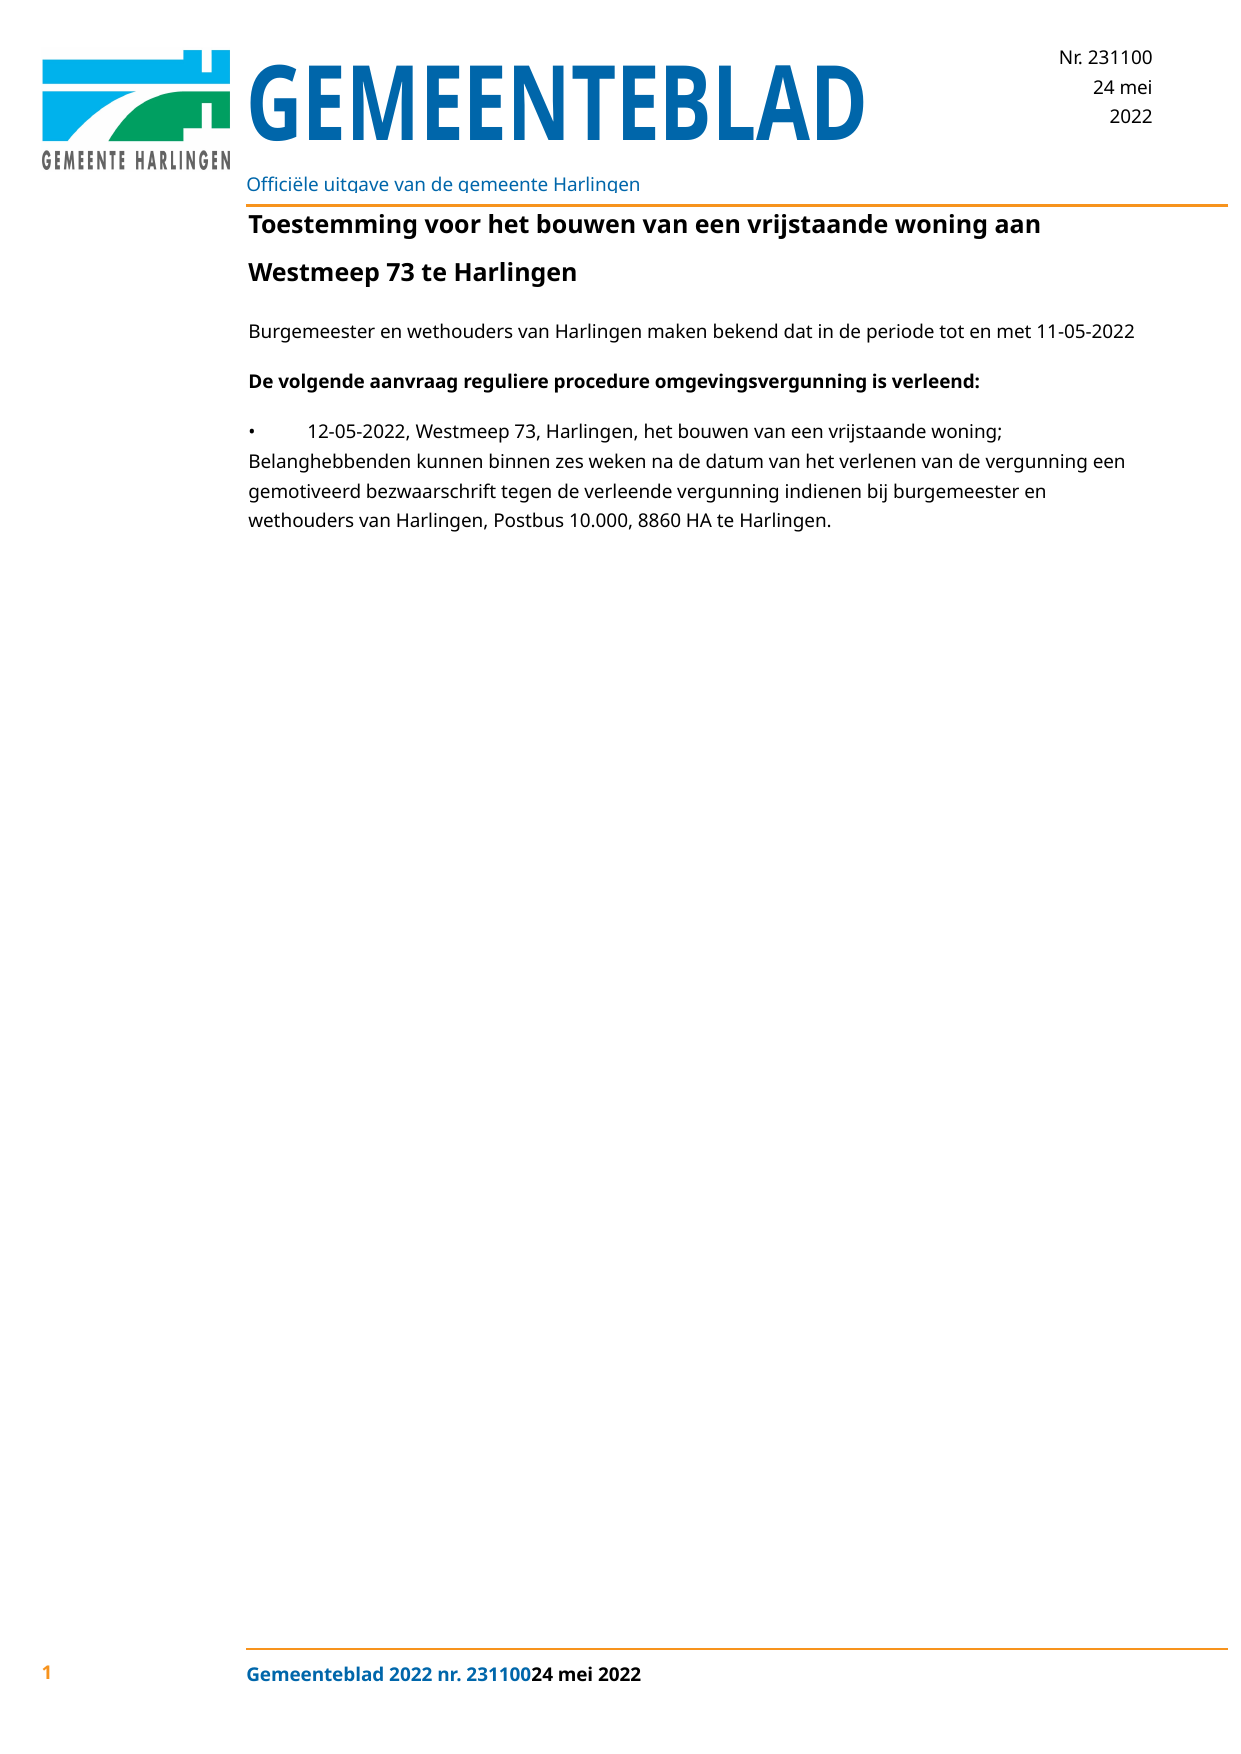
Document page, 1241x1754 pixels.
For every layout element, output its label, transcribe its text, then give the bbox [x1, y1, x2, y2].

list 12-05-2022, Westmeep 73, Harlingen, het bouwen van een vrijstaande woning; [248, 419, 1152, 444]
text Burgemeester en wethouders van Harlingen maken bekend dat in de periode tot en met 11-05-2022 [248, 318, 1152, 344]
text Toestemming voor het bouwen van een vrijstaande woning aan Westmeep 73 te Harlingen [248, 207, 1152, 288]
text De volgende aanvraag reguliere procedure omgevingsvergunning is verleend: [248, 368, 1152, 394]
picture [41, 47, 231, 172]
text Belanghebbenden kunnen binnen zes weken na de datum van het verlenen van de vergunning een gemotiveerd bezwaarschrift tegen de verleende vergunning indienen bij burgemeester en wethouders van Harlingen, Postbus 10.000, 8860 HA te Harlingen. [248, 448, 1152, 533]
